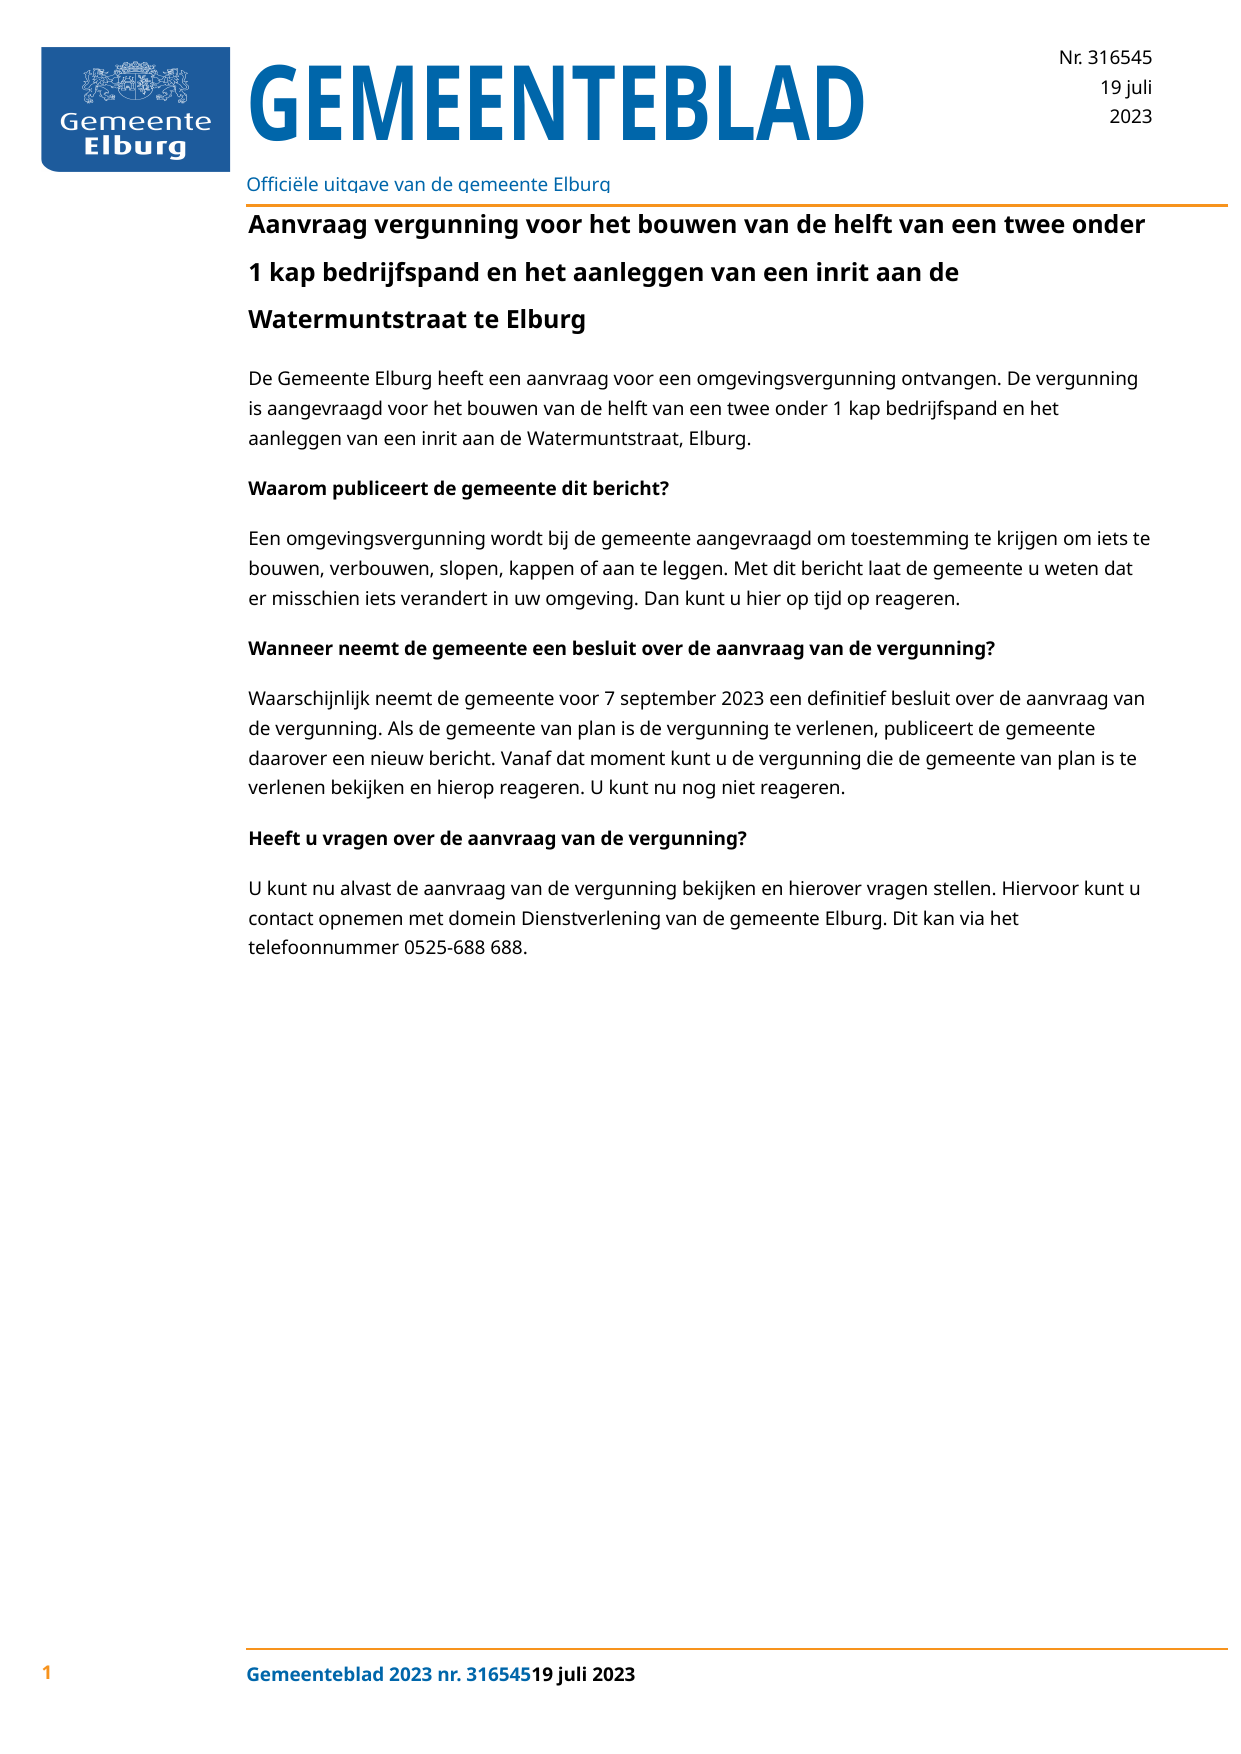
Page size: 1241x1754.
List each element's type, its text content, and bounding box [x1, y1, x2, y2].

text Aanvraag vergunning voor het bouwen van de helft van een twee onder 1 kap bedrijfspand en het aanleggen van een inrit aan de Watermuntstraat te Elburg [248, 207, 1152, 336]
text De Gemeente Elburg heeft een aanvraag voor een omgevingsvergunning ontvangen. De vergunning is aangevraagd voor het bouwen van de helft van een twee onder 1 kap bedrijfspand en het aanleggen van een inrit aan de Watermuntstraat, Elburg. [248, 366, 1152, 450]
text Heeft u vragen over de aanvraag van de vergunning? [248, 825, 1152, 850]
text U kunt nu alvast de aanvraag van de vergunning bekijken en hierover vragen stellen. Hiervoor kunt u contact opnemen met domein Dienstverlening van de gemeente Elburg. Dit kan via het telefoonnummer 0525-688 688. [248, 875, 1152, 960]
text Waarschijnlijk neemt de gemeente voor 7 september 2023 een definitief besluit over de aanvraag van de vergunning. Als de gemeente van plan is de vergunning te verlenen, publiceert de gemeente daarover een nieuw bericht. Vanaf dat moment kunt u de vergunning die de gemeente van plan is te verlenen bekijken en hierop reageren. U kunt nu nog niet reageren. [248, 686, 1152, 800]
text Een omgevingsvergunning wordt bij de gemeente aangevraagd om toestemming te krijgen om iets te bouwen, verbouwen, slopen, kappen of aan te leggen. Met dit bericht laat de gemeente u weten dat er misschien iets verandert in uw omgeving. Dan kunt u hier op tijd op reageren. [248, 526, 1152, 610]
picture [41, 47, 231, 172]
text Waarom publiceert de gemeente dit bericht? [248, 475, 1152, 501]
text Wanneer neemt de gemeente een besluit over de aanvraag van de vergunning? [248, 635, 1152, 661]
